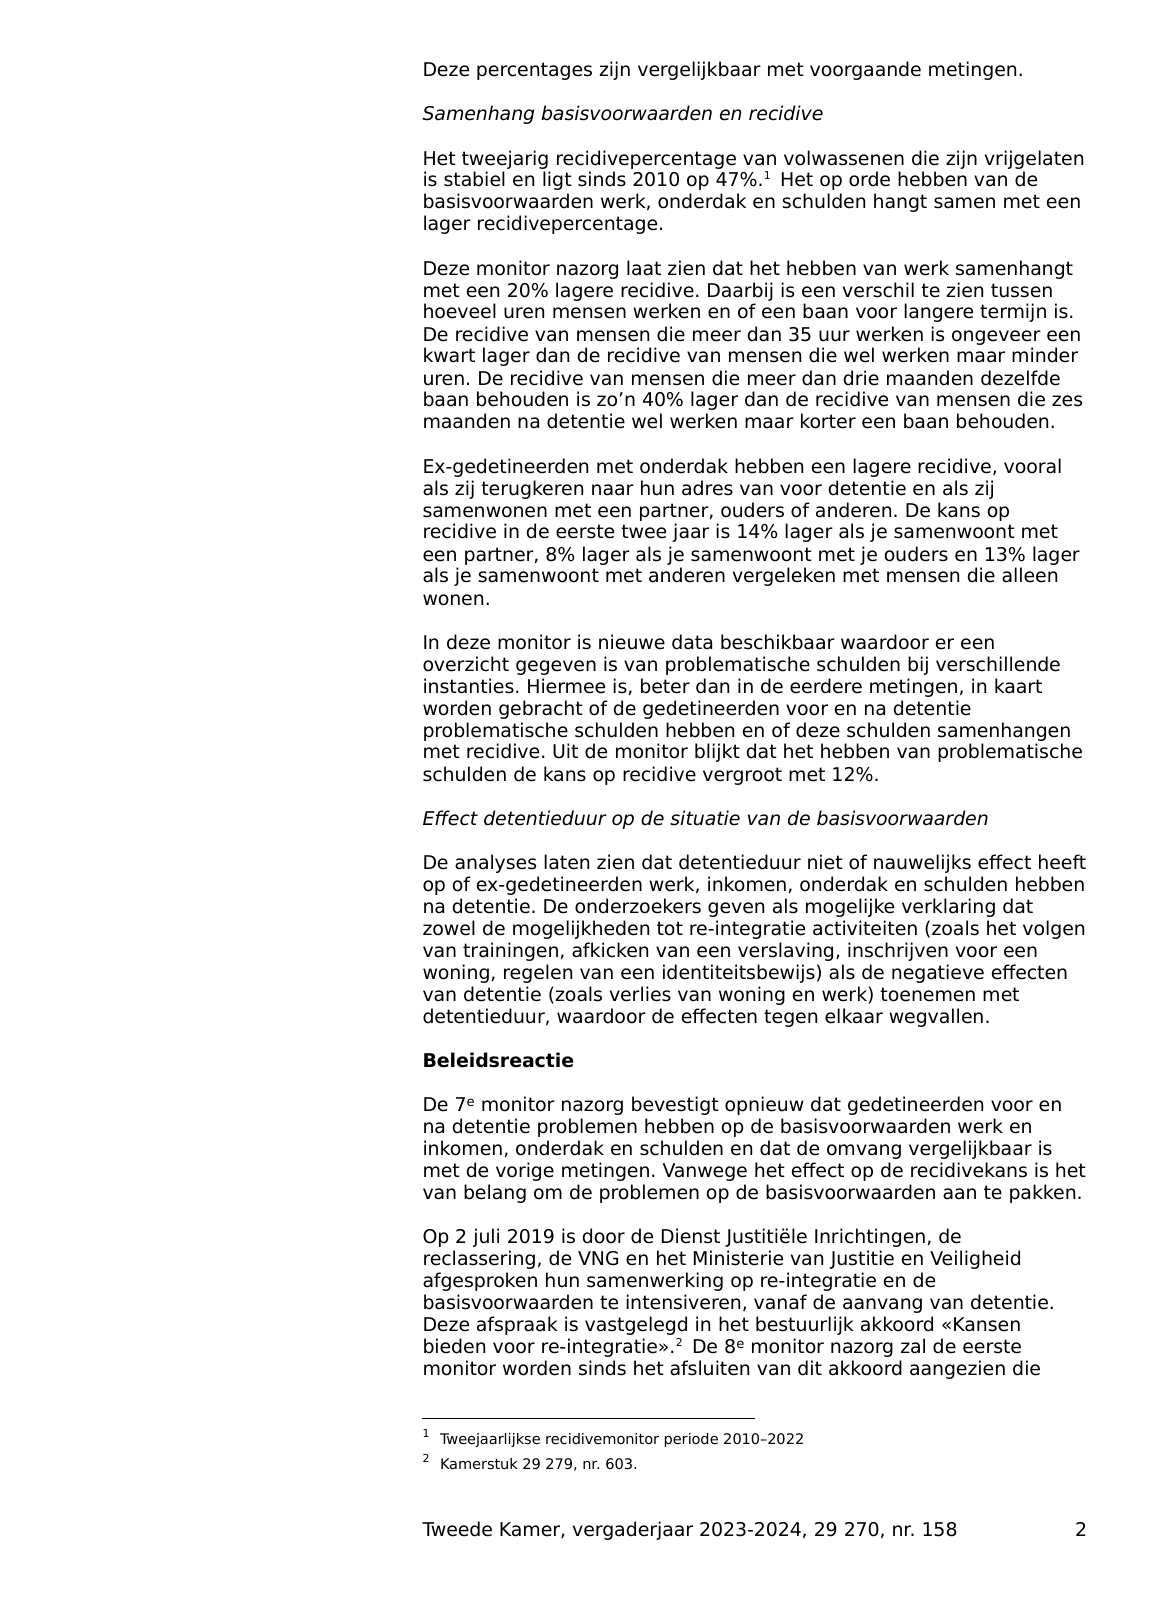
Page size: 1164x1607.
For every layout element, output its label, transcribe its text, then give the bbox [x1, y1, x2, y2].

subtitle Effect detentieduur op de situatie van de basisvoorwaarden [422, 808, 1087, 829]
text De 7e monitor nazorg bevestigt opnieuw dat gedetineerden voor en na detentie problemen hebben op de basisvoorwaarden werk en inkomen, onderdak en schulden en dat de omvang vergelijkbaar is met de vorige metingen. Vanwege het effect op de recidivekans is het van belang om de problemen op de basisvoorwaarden aan te pakken. [422, 1094, 1087, 1204]
text Deze monitor nazorg laat zien dat het hebben van werk samenhangt met een 20% lagere recidive. Daarbij is een verschil te zien tussen hoeveel uren mensen werken en of een baan voor langere termijn is. De recidive van mensen die meer dan 35 uur werken is ongeveer een kwart lager dan de recidive van mensen die wel werken maar minder uren. De recidive van mensen die meer dan drie maanden dezelfde baan behouden is zo’n 40% lager dan de recidive van mensen die zes maanden na detentie wel werken maar korter een baan behouden. [422, 257, 1087, 433]
text In deze monitor is nieuwe data beschikbaar waardoor er een overzicht gegeven is van problematische schulden bij verschillende instanties. Hiermee is, beter dan in de eerdere metingen, in kaart worden gebracht of de gedetineerden voor en na detentie problematische schulden hebben en of deze schulden samenhangen met recidive. Uit de monitor blijkt dat het hebben van problematische schulden de kans op recidive vergroot met 12%. [422, 632, 1087, 785]
text Op 2 juli 2019 is door de Dienst Justitiële Inrichtingen, de reclassering, de VNG en het Ministerie van Justitie en Veiligheid afgesproken hun samenwerking op re-integratie en de basisvoorwaarden te intensiveren, vanaf de aanvang van detentie. Deze afspraak is vastgelegd in het bestuurlijk akkoord «Kansen bieden voor re-integratie». De 8e monitor nazorg zal de eerste monitor worden sinds het afsluiten van dit akkoord aangezien die [422, 1226, 1087, 1380]
text Kamerstuk 29 279, nr. 603. [422, 1452, 1087, 1474]
text Het tweejarig recidivepercentage van volwassenen die zijn vrijgelaten is stabiel en ligt sinds 2010 op 47%. Het op orde hebben van de basisvoorwaarden werk, onderdak en schulden hangt samen met een lager recidivepercentage. [422, 147, 1087, 235]
text Tweejaarlijkse recidivemonitor periode 2010–2022 [422, 1427, 1087, 1449]
text De analyses laten zien dat detentieduur niet of nauwelijks effect heeft op of ex-gedetineerden werk, inkomen, onderdak en schulden hebben na detentie. De onderzoekers geven als mogelijke verklaring dat zowel de mogelijkheden tot re-integratie activiteiten (zoals het volgen van trainingen, afkicken van een verslaving, inschrijven voor een woning, regelen van een identiteitsbewijs) als de negatieve effecten van detentie (zoals verlies van woning en werk) toenemen met detentieduur, waardoor de effecten tegen elkaar wegvallen. [422, 852, 1087, 1028]
text Deze percentages zijn vergelijkbaar met voorgaande metingen. [422, 59, 1087, 81]
subtitle Samenhang basisvoorwaarden en recidive [422, 103, 1087, 125]
text Ex-gedetineerden met onderdak hebben een lagere recidive, vooral als zij terugkeren naar hun adres van voor detentie en als zij samenwonen met een partner, ouders of anderen. De kans op recidive in de eerste twee jaar is 14% lager als je samenwoont met een partner, 8% lager als je samenwoont met je ouders en 13% lager als je samenwoont met anderen vergeleken met mensen die alleen wonen. [422, 456, 1087, 609]
subtitle Beleidsreactie [422, 1050, 1087, 1072]
